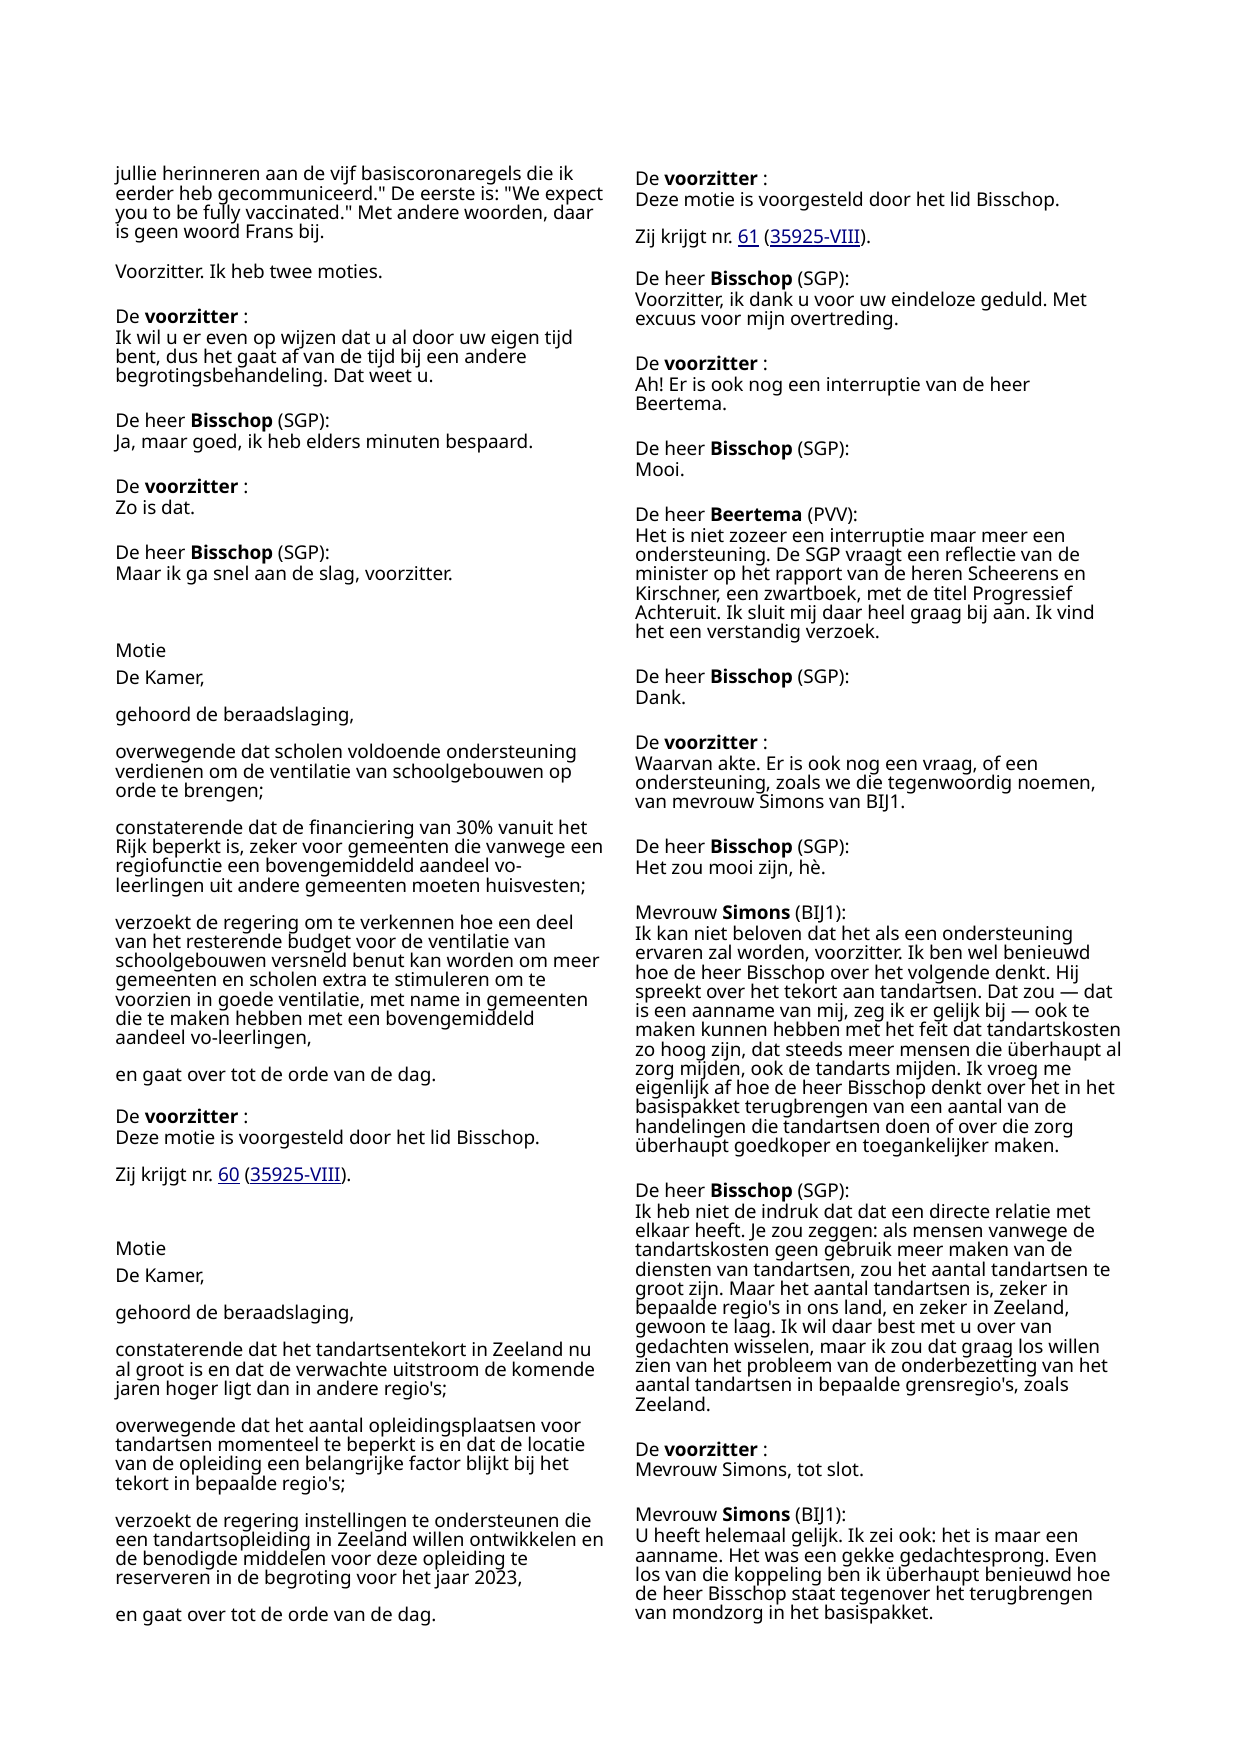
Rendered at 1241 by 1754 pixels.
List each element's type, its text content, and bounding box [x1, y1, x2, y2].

text Voorzitter. Ik heb twee moties. [115, 263, 605, 282]
text De voorzitter : [115, 303, 605, 329]
text Zij krijgt nr. 61 (35925-VIII). [635, 228, 1125, 247]
text Mevrouw Simons (BIJ1): [635, 899, 1125, 925]
text Motie [115, 1236, 605, 1261]
text constaterende dat de financiering van 30% vanuit het Rijk beperkt is, zeker voor gemeenten die vanwege een regiofunctie een bovengemiddeld aandeel vo-leerlingen uit andere gemeenten moeten huisvesten; [115, 819, 605, 896]
text Mevrouw Simons (BIJ1): [635, 1502, 1125, 1527]
text verzoekt de regering instellingen te ondersteunen die een tandartsopleiding in Zeeland willen ontwikkelen en de benodigde middelen voor deze opleiding te reserveren in de begroting voor het jaar 2023, [115, 1512, 605, 1589]
text De voorzitter : [635, 165, 1125, 191]
text overwegende dat scholen voldoende ondersteuning verdienen om de ventilatie van schoolgebouwen op orde te brengen; [115, 743, 605, 801]
text De heer Beertema (PVV): [635, 501, 1125, 527]
text gehoord de beraadslaging, [115, 706, 605, 726]
text De heer Bisschop (SGP): [115, 408, 605, 433]
text jullie herinneren aan de vijf basiscoronaregels die ik eerder heb gecommuniceerd." De eerste is: "We expect you to be fully vaccinated." Met andere woorden, daar is geen woord Frans bij. [115, 165, 605, 242]
text Ik heb niet de indruk dat dat een directe relatie met elkaar heeft. Je zou zeggen: als mensen vanwege de tandartskosten geen gebruik meer maken van de diensten van tandartsen, zou het aantal tandartsen te groot zijn. Maar het aantal tandartsen is, zeker in bepaalde regio's in ons land, en zeker in Zeeland, gewoon te laag. Ik wil daar best met u over van gedachten wisselen, maar ik zou dat graag los willen zien van het probleem van de onderbezetting van het aantal tandartsen in bepaalde grensregio's, zoals Zeeland. [635, 1203, 1125, 1415]
text De voorzitter : [115, 1103, 605, 1129]
text U heeft helemaal gelijk. Ik zei ook: het is maar een aanname. Het was een gekke gedachtesprong. Even los van die koppeling ben ik überhaupt benieuwd hoe de heer Bisschop staat tegenover het terugbrengen van mondzorg in het basispakket. [635, 1527, 1125, 1624]
text Motie [115, 638, 605, 663]
text Het zou mooi zijn, hè. [635, 859, 1125, 878]
text De voorzitter : [635, 350, 1125, 376]
text Ja, maar goed, ik heb elders minuten bespaard. [115, 433, 605, 453]
text Ah! Er is ook nog een interruptie van de heer Beertema. [635, 376, 1125, 414]
text De heer Bisschop (SGP): [635, 663, 1125, 689]
text De heer Bisschop (SGP): [635, 265, 1125, 291]
text De Kamer, [115, 1267, 605, 1287]
text Deze motie is voorgesteld door het lid Bisschop. [115, 1129, 605, 1148]
text De heer Bisschop (SGP): [115, 539, 605, 565]
text en gaat over tot de orde van de dag. [115, 1066, 605, 1086]
text De voorzitter : [635, 729, 1125, 755]
text Zij krijgt nr. 60 (35925-VIII). [115, 1166, 605, 1185]
text Waarvan akte. Er is ook nog een vraag, of een ondersteuning, zoals we die tegenwoordig noemen, van mevrouw Simons van BIJ1. [635, 755, 1125, 813]
text overwegende dat het aantal opleidingsplaatsen voor tandartsen momenteel te beperkt is en dat de locatie van de opleiding een belangrijke factor blijkt bij het tekort in bepaalde regio's; [115, 1417, 605, 1494]
text De voorzitter : [635, 1436, 1125, 1461]
text Zo is dat. [115, 499, 605, 518]
text Maar ik ga snel aan de slag, voorzitter. [115, 565, 605, 584]
text Ik wil u er even op wijzen dat u al door uw eigen tijd bent, dus het gaat af van de tijd bij een andere begrotingsbehandeling. Dat weet u. [115, 329, 605, 387]
text De heer Bisschop (SGP): [635, 1177, 1125, 1203]
text De heer Bisschop (SGP): [635, 833, 1125, 859]
text De Kamer, [115, 669, 605, 689]
text gehoord de beraadslaging, [115, 1304, 605, 1323]
text Ik kan niet beloven dat het als een ondersteuning ervaren zal worden, voorzitter. Ik ben wel benieuwd hoe de heer Bisschop over het volgende denkt. Hij spreekt over het tekort aan tandartsen. Dat zou — dat is een aanname van mij, zeg ik er gelijk bij — ook te maken kunnen hebben met het feit dat tandartskosten zo hoog zijn, dat steeds meer mensen die überhaupt al zorg mijden, ook de tandarts mijden. Ik vroeg me eigenlijk af hoe de heer Bisschop denkt over het in het basispakket terugbrengen van een aantal van de handelingen die tandartsen doen of over die zorg überhaupt goedkoper en toegankelijker maken. [635, 925, 1125, 1156]
text Mevrouw Simons, tot slot. [635, 1461, 1125, 1481]
text De voorzitter : [115, 473, 605, 499]
text Voorzitter, ik dank u voor uw eindeloze geduld. Met excuus voor mijn overtreding. [635, 291, 1125, 329]
text verzoekt de regering om te verkennen hoe een deel van het resterende budget voor de ventilatie van schoolgebouwen versneld benut kan worden om meer gemeenten en scholen extra te stimuleren om te voorzien in goede ventilatie, met name in gemeenten die te maken hebben met een bovengemiddeld aandeel vo-leerlingen, [115, 914, 605, 1048]
text constaterende dat het tandartsentekort in Zeeland nu al groot is en dat de verwachte uitstroom de komende jaren hoger ligt dan in andere regio's; [115, 1341, 605, 1399]
text Mooi. [635, 461, 1125, 480]
text Deze motie is voorgesteld door het lid Bisschop. [635, 191, 1125, 210]
text Dank. [635, 689, 1125, 708]
text en gaat over tot de orde van de dag. [115, 1606, 605, 1626]
text De heer Bisschop (SGP): [635, 435, 1125, 461]
text Het is niet zozeer een interruptie maar meer een ondersteuning. De SGP vraagt een reflectie van de minister op het rapport van de heren Scheerens en Kirschner, een zwartboek, met de titel Progressief Achteruit. Ik sluit mij daar heel graag bij aan. Ik vind het een verstandig verzoek. [635, 527, 1125, 642]
